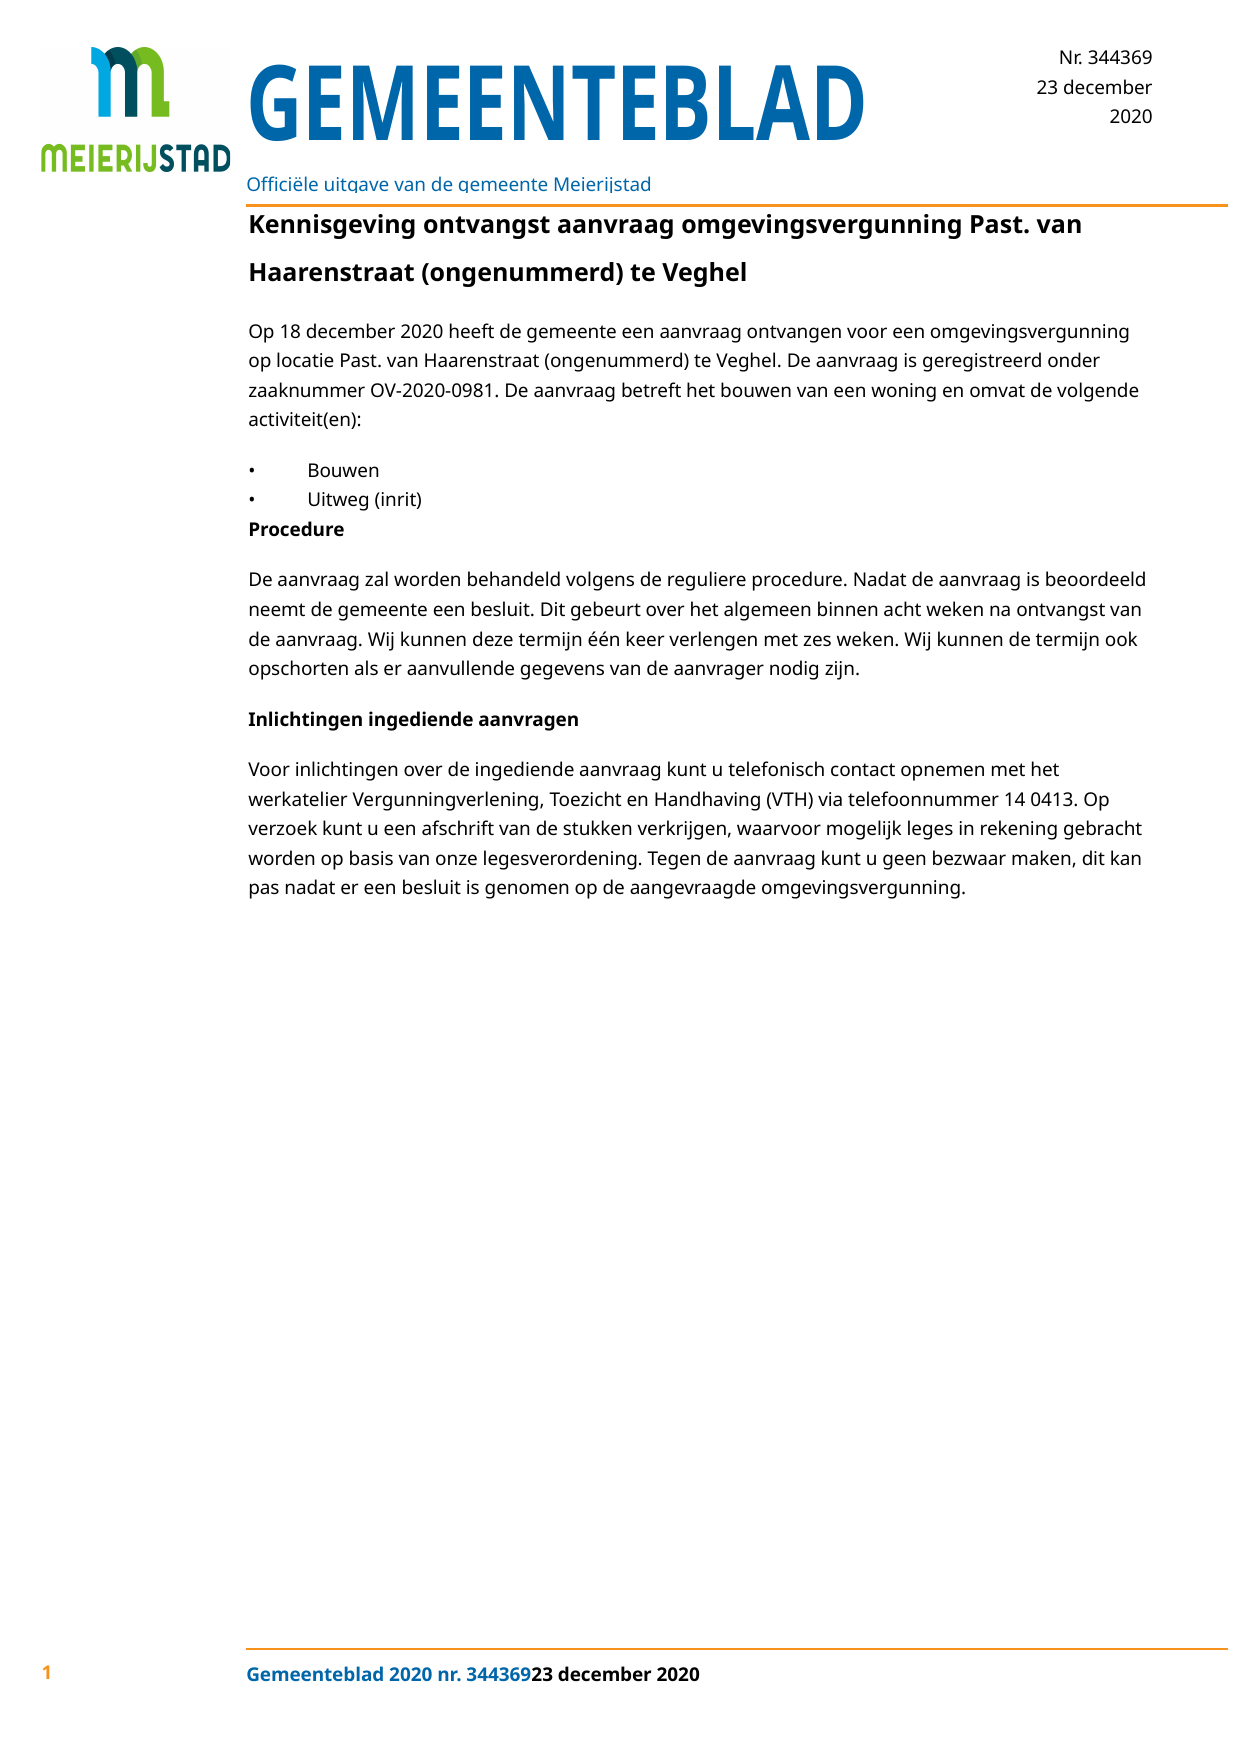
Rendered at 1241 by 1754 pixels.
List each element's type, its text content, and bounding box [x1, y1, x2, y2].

text Inlichtingen ingediende aanvragen [248, 706, 1152, 732]
text De aanvraag zal worden behandeld volgens de reguliere procedure. Nadat de aanvraag is beoordeeld neemt de gemeente een besluit. Dit gebeurt over het algemeen binnen acht weken na ontvangst van de aanvraag. Wij kunnen deze termijn één keer verlengen met zes weken. Wij kunnen de termijn ook opschorten als er aanvullende gegevens van de aanvrager nodig zijn. [248, 567, 1152, 681]
text Procedure [248, 516, 1152, 542]
text Kennisgeving ontvangst aanvraag omgevingsvergunning Past. van Haarenstraat (ongenummerd) te Veghel [248, 207, 1152, 288]
text Op 18 december 2020 heeft de gemeente een aanvraag ontvangen voor een omgevingsvergunning op locatie Past. van Haarenstraat (ongenummerd) te Veghel. De aanvraag is geregistreerd onder zaaknummer OV-2020-0981. De aanvraag betreft het bouwen van een woning en omvat de volgende activiteit(en): [248, 318, 1152, 432]
picture [41, 47, 231, 172]
text Voor inlichtingen over de ingediende aanvraag kunt u telefonisch contact opnemen met het werkatelier Vergunningverlening, Toezicht en Handhaving (VTH) via telefoonnummer 14 0413. Op verzoek kunt u een afschrift van de stukken verkrijgen, waarvoor mogelijk leges in rekening gebracht worden op basis van onze legesverordening. Tegen de aanvraag kunt u geen bezwaar maken, dit kan pas nadat er een besluit is genomen op de aangevraagde omgevingsvergunning. [248, 756, 1152, 900]
list Uitweg (inrit) [248, 487, 1152, 512]
list Bouwen [248, 457, 1152, 483]
